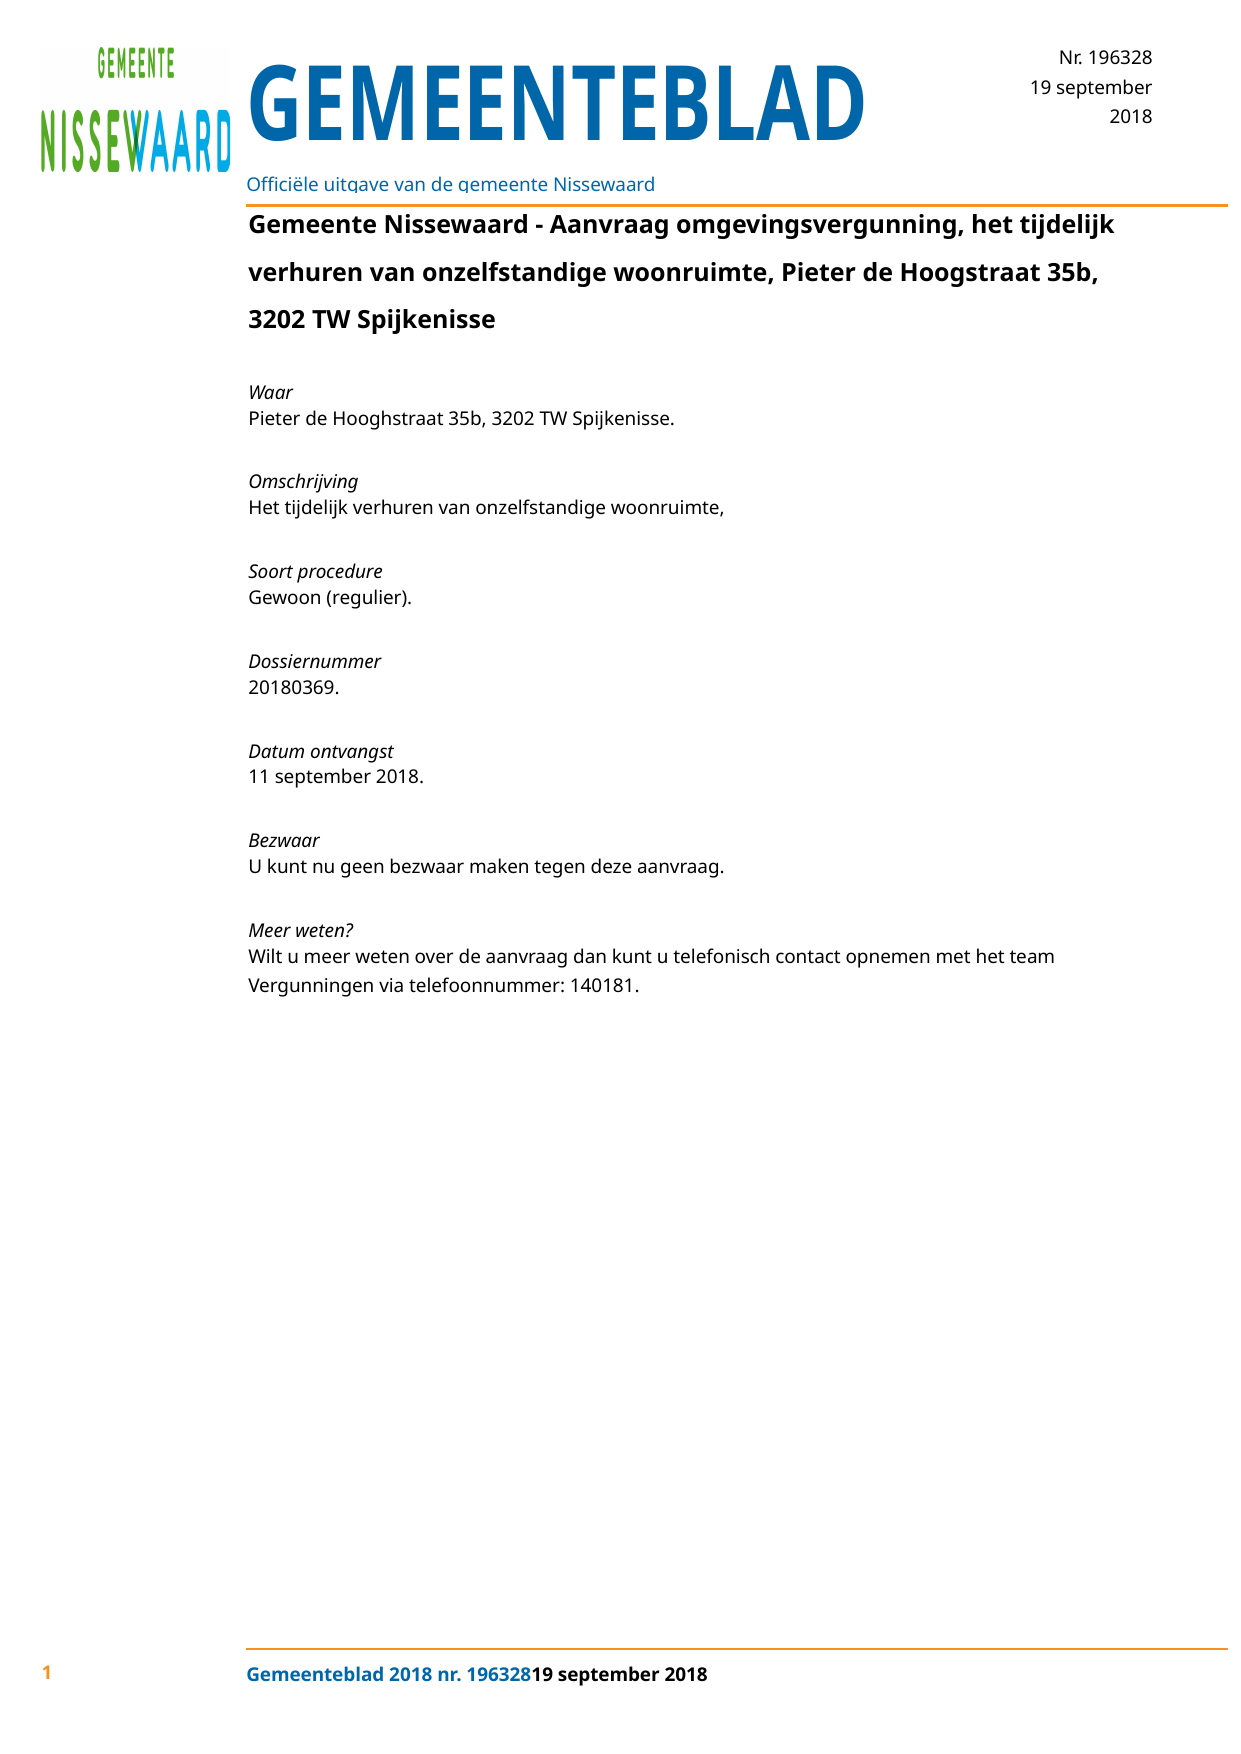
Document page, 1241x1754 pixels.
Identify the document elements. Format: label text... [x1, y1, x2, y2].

text Soort procedure [248, 558, 1152, 584]
text Gewoon (regulier). [248, 584, 1152, 610]
picture [41, 47, 231, 172]
text 11 september 2018. [248, 763, 1152, 789]
text Waar [248, 379, 1152, 405]
text Bezwaar [248, 827, 1152, 853]
picture [154, 157, 165, 172]
text Het tijdelijk verhuren van onzelfstandige woonruimte, [248, 494, 1152, 520]
text Dossiernummer [248, 648, 1152, 674]
picture [176, 157, 187, 172]
text Wilt u meer weten over de aanvraag dan kunt u telefonisch contact opnemen met het team Vergunningen via telefoonnummer: 140181. [248, 943, 1152, 998]
text 20180369. [248, 674, 1152, 699]
picture [222, 122, 227, 160]
text Datum ontvangst [248, 738, 1152, 763]
text Meer weten? [248, 917, 1152, 943]
text Gemeente Nissewaard - Aanvraag omgevingsvergunning, het tijdelijk verhuren van onzelfstandige woonruimte, Pieter de Hoogstraat 35b, 3202 TW Spijkenisse [248, 207, 1152, 336]
picture [200, 151, 206, 172]
picture [201, 122, 206, 138]
text Omschrijving [248, 469, 1152, 494]
text U kunt nu geen bezwaar maken tegen deze aanvraag. [248, 853, 1152, 879]
text Pieter de Hooghstraat 35b, 3202 TW Spijkenisse. [248, 405, 1152, 431]
